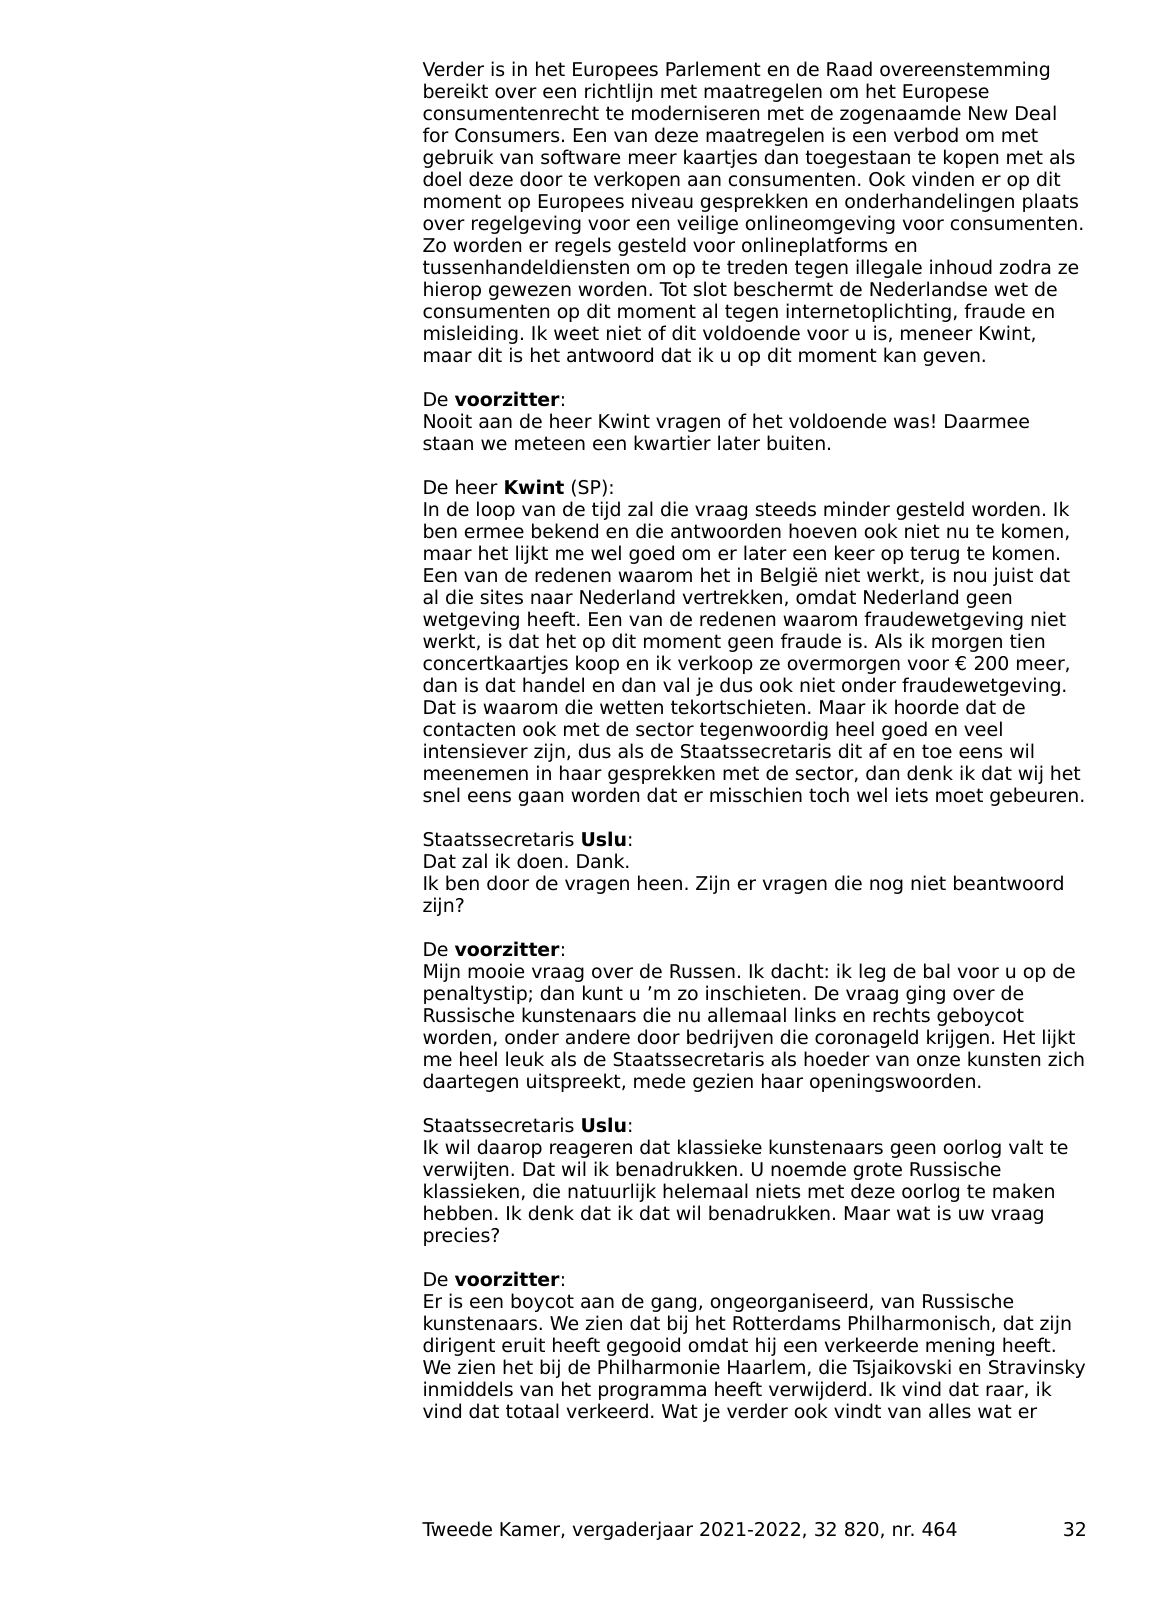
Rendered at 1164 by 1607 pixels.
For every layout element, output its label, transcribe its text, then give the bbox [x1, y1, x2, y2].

text In de loop van de tijd zal die vraag steeds minder gesteld worden. Ik ben ermee bekend en die antwoorden hoeven ook niet nu te komen, maar het lijkt me wel goed om er later een keer op terug te komen. Een van de redenen waarom het in België niet werkt, is nou juist dat al die sites naar Nederland vertrekken, omdat Nederland geen wetgeving heeft. Een van de redenen waarom fraudewetgeving niet werkt, is dat het op dit moment geen fraude is. Als ik morgen tien concertkaartjes koop en ik verkoop ze overmorgen voor € 200 meer, dan is dat handel en dan val je dus ook niet onder fraudewetgeving. Dat is waarom die wetten tekortschieten. Maar ik hoorde dat de contacten ook met de sector tegenwoordig heel goed en veel intensiever zijn, dus als de Staatssecretaris dit af en toe eens wil meenemen in haar gesprekken met de sector, dan denk ik dat wij het snel eens gaan worden dat er misschien toch wel iets moet gebeuren. [422, 499, 1087, 807]
text Verder is in het Europees Parlement en de Raad overeenstemming bereikt over een richtlijn met maatregelen om het Europese consumentenrecht te moderniseren met de zogenaamde New Deal for Consumers. Een van deze maatregelen is een verbod om met gebruik van software meer kaartjes dan toegestaan te kopen met als doel deze door te verkopen aan consumenten. Ook vinden er op dit moment op Europees niveau gesprekken en onderhandelingen plaats over regelgeving voor een veilige onlineomgeving voor consumenten. Zo worden er regels gesteld voor onlineplatforms en tussenhandeldiensten om op te treden tegen illegale inhoud zodra ze hierop gewezen worden. Tot slot beschermt de Nederlandse wet de consumenten op dit moment al tegen internetoplichting, fraude en misleiding. Ik weet niet of dit voldoende voor u is, meneer Kwint, maar dit is het antwoord dat ik u op dit moment kan geven. [422, 59, 1087, 367]
text De voorzitter: [422, 389, 1087, 411]
text Dat zal ik doen. Dank. [422, 851, 1087, 873]
text De voorzitter: [422, 1269, 1087, 1291]
text Ik ben door de vragen heen. Zijn er vragen die nog niet beantwoord zijn? [422, 873, 1087, 917]
text Nooit aan de heer Kwint vragen of het voldoende was! Daarmee staan we meteen een kwartier later buiten. [422, 411, 1087, 455]
text Staatssecretaris Uslu: [422, 829, 1087, 851]
text De heer Kwint (SP): [422, 477, 1087, 499]
text Mijn mooie vraag over de Russen. Ik dacht: ik leg de bal voor u op de penaltystip; dan kunt u ’m zo inschieten. De vraag ging over de Russische kunstenaars die nu allemaal links en rechts geboycot worden, onder andere door bedrijven die coronageld krijgen. Het lijkt me heel leuk als de Staatssecretaris als hoeder van onze kunsten zich daartegen uitspreekt, mede gezien haar openingswoorden. [422, 961, 1087, 1093]
text Staatssecretaris Uslu: [422, 1115, 1087, 1137]
text De voorzitter: [422, 939, 1087, 961]
text Ik wil daarop reageren dat klassieke kunstenaars geen oorlog valt te verwijten. Dat wil ik benadrukken. U noemde grote Russische klassieken, die natuurlijk helemaal niets met deze oorlog te maken hebben. Ik denk dat ik dat wil benadrukken. Maar wat is uw vraag precies? [422, 1137, 1087, 1247]
text Er is een boycot aan de gang, ongeorganiseerd, van Russische kunstenaars. We zien dat bij het Rotterdams Philharmonisch, dat zijn dirigent eruit heeft gegooid omdat hij een verkeerde mening heeft. We zien het bij de Philharmonie Haarlem, die Tsjaikovski en Stravinsky inmiddels van het programma heeft verwijderd. Ik vind dat raar, ik vind dat totaal verkeerd. Wat je verder ook vindt van alles wat er [422, 1291, 1087, 1423]
